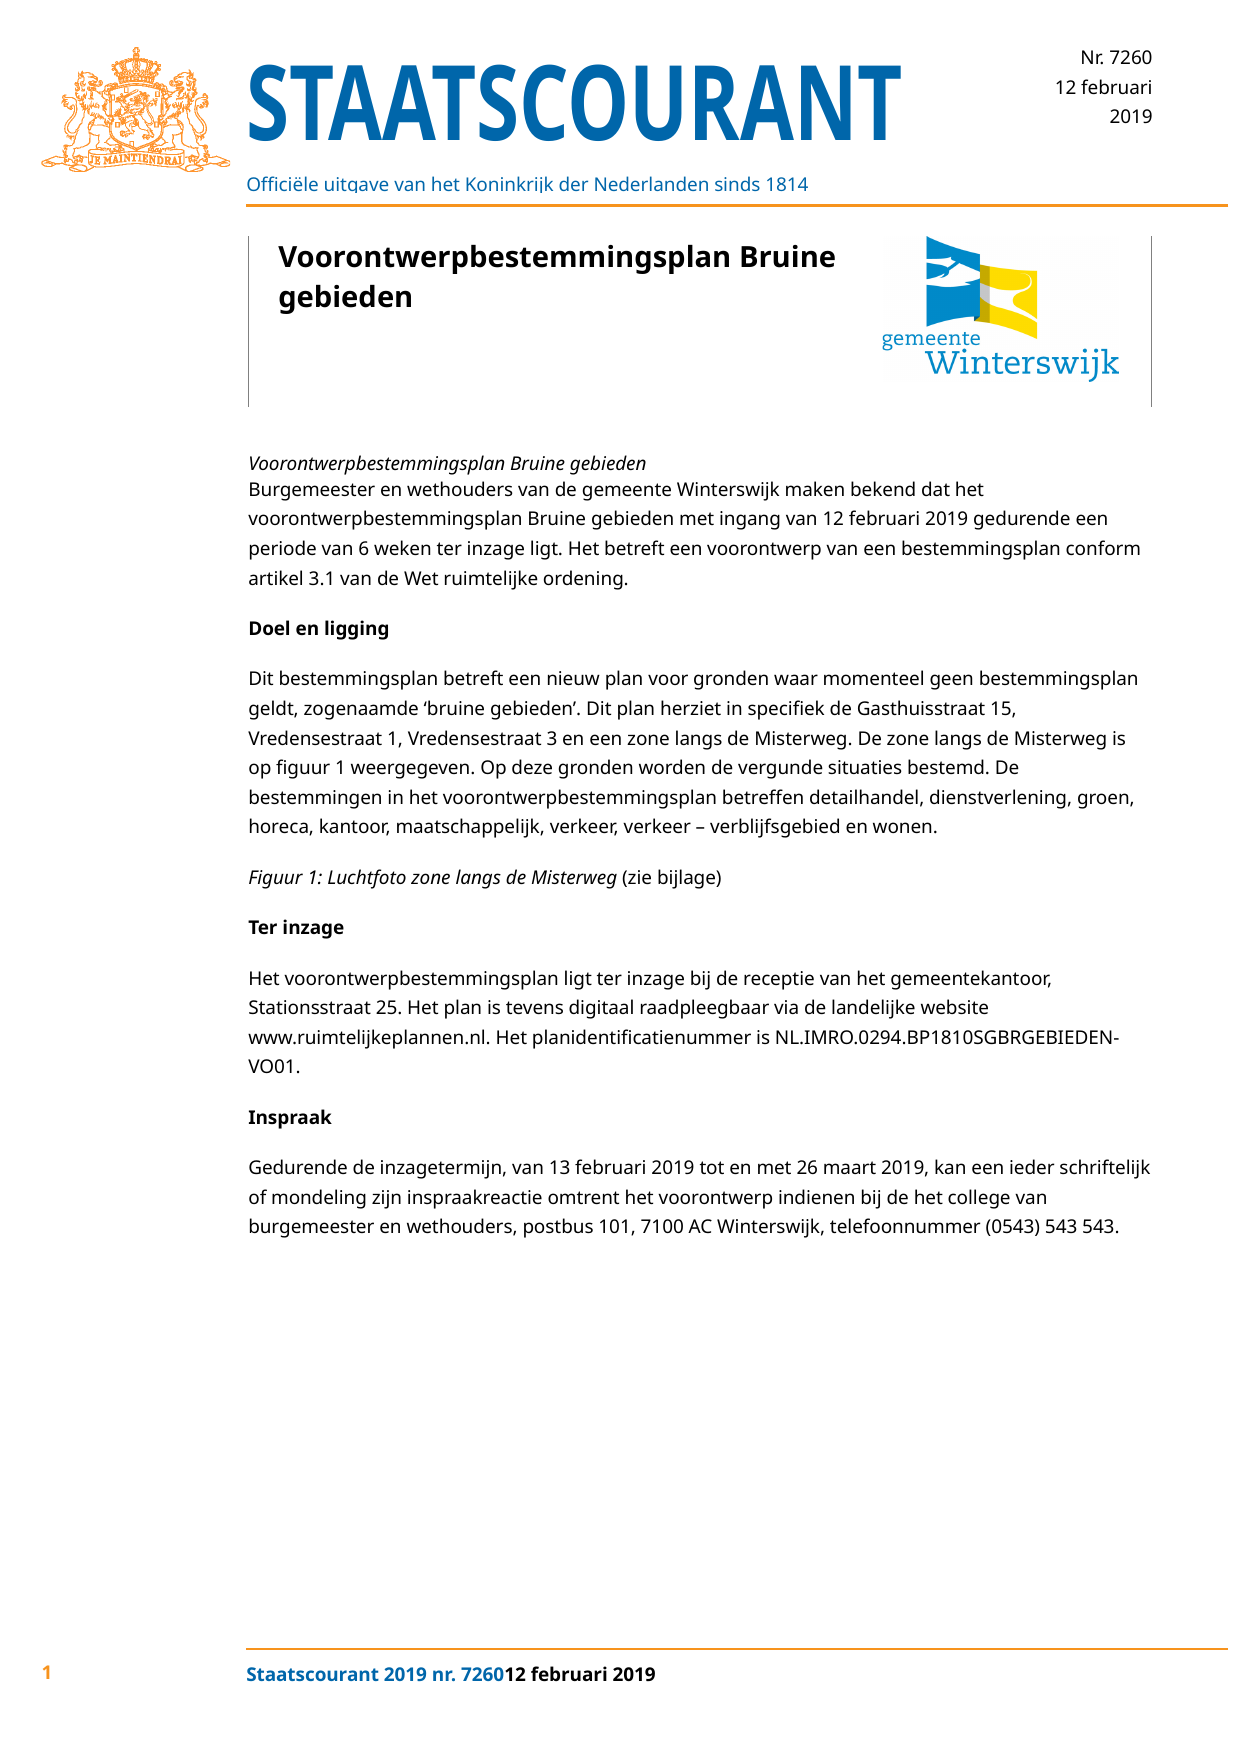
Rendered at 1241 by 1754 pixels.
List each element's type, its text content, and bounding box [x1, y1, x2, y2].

text Burgemeester en wethouders van de gemeente Winterswijk maken bekend dat het voorontwerpbestemmingsplan Bruine gebieden met ingang van 12 februari 2019 gedurende een periode van 6 weken ter inzage ligt. Het betreft een voorontwerp van een bestemmingsplan conform artikel 3.1 van de Wet ruimtelijke ordening. [248, 476, 1152, 591]
text Figuur 1: Luchtfoto zone langs de Misterweg (zie bijlage) [248, 864, 1152, 890]
table_header [850, 236, 1151, 407]
picture [1111, 360, 1119, 371]
text Het voorontwerpbestemmingsplan ligt ter inzage bij de receptie van het gemeentekantoor, Stationsstraat 25. Het plan is tevens digitaal raadpleegbaar via de landelijke website www.ruimtelijkeplannen.nl. Het planidentificatienummer is NL.IMRO.0294.BP1810SGBRGEBIEDEN-VO01. [248, 965, 1152, 1079]
text Gedurende de inzagetermijn, van 13 februari 2019 tot en met 26 maart 2019, kan een ieder schriftelijk of mondeling zijn inspraakreactie omtrent het voorontwerp indienen bij de het college van burgemeester en wethouders, postbus 101, 7100 AC Winterswijk, telefoonnummer (0543) 543 543. [248, 1154, 1152, 1239]
table_header Voorontwerpbestemmingsplan Bruine gebieden [249, 236, 850, 407]
text Dit bestemmingsplan betreft een nieuw plan voor gronden waar momenteel geen bestemmingsplan geldt, zogenaamde ‘bruine gebieden’. Dit plan herziet in specifiek de Gasthuisstraat 15, Vredensestraat 1, Vredensestraat 3 en een zone langs de Misterweg. De zone langs de Misterweg is op figuur 1 weergegeven. Op deze gronden worden de vergunde situaties bestemd. De bestemmingen in het voorontwerpbestemmingsplan betreffen detailhandel, dienstverlening, groen, horeca, kantoor, maatschappelijk, verkeer, verkeer – verblijfsgebied en wonen. [248, 666, 1152, 839]
text Ter inzage [248, 914, 1152, 940]
text Doel en ligging [248, 615, 1152, 641]
picture [882, 236, 1119, 382]
text Voorontwerpbestemmingsplan Bruine gebieden [248, 450, 1152, 476]
text Inspraak [248, 1104, 1152, 1130]
picture [41, 47, 231, 172]
